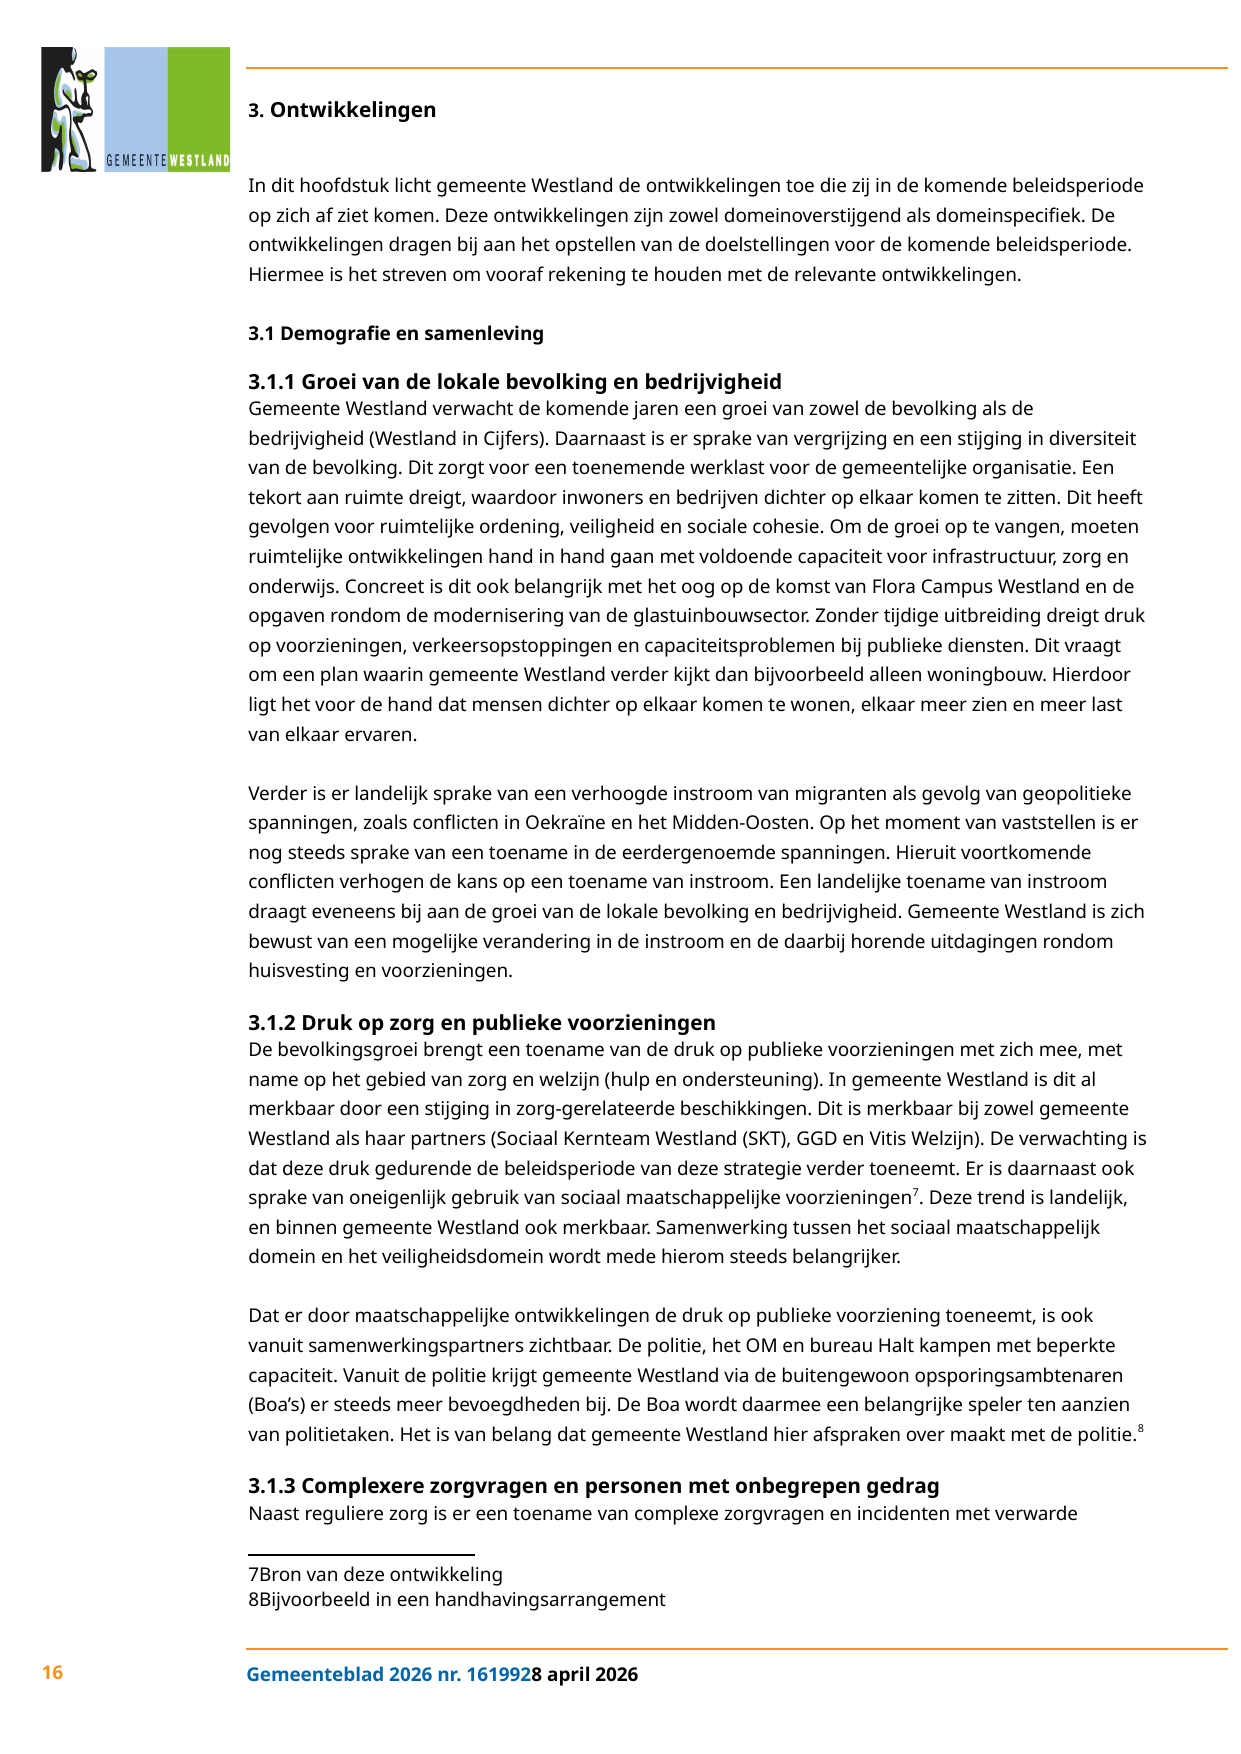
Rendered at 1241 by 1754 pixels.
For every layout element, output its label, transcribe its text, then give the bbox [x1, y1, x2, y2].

text Verder is er landelijk sprake van een verhoogde instroom van migranten als gevolg van geopolitieke spanningen, zoals conflicten in Oekraïne en het Midden-Oosten. Op het moment van vaststellen is er nog steeds sprake van een toename in de eerdergenoemde spanningen. Hieruit voortkomende conflicten verhogen de kans op een toename van instroom. Een landelijke toename van instroom draagt eveneens bij aan de groei van de lokale bevolking en bedrijvigheid. Gemeente Westland is zich bewust van een mogelijke verandering in de instroom en de daarbij horende uitdagingen rondom huisvesting en voorzieningen. [248, 780, 1152, 983]
text 3.1 Demografie en samenleving [248, 320, 1152, 346]
picture [41, 47, 231, 172]
text In dit hoofdstuk licht gemeente Westland de ontwikkelingen toe die zij in de komende beleidsperiode op zich af ziet komen. Deze ontwikkelingen zijn zowel domeinoverstijgend als domeinspecifiek. De ontwikkelingen dragen bij aan het opstellen van de doelstellingen voor de komende beleidsperiode. Hiermee is het streven om vooraf rekening te houden met de relevante ontwikkelingen. [248, 172, 1152, 287]
text 3.1.3 Complexere zorgvragen en personen met onbegrepen gedrag [248, 1471, 1152, 1500]
text Bijvoorbeeld in een handhavingsarrangement [248, 1586, 1152, 1612]
text Bron van deze ontwikkeling [248, 1561, 1152, 1586]
text Gemeente Westland verwacht de komende jaren een groei van zowel de bevolking als de bedrijvigheid (Westland in Cijfers). Daarnaast is er sprake van vergrijzing en een stijging in diversiteit van de bevolking. Dit zorgt voor een toenemende werklast voor de gemeentelijke organisatie. Een tekort aan ruimte dreigt, waardoor inwoners en bedrijven dichter op elkaar komen te zitten. Dit heeft gevolgen voor ruimtelijke ordening, veiligheid en sociale cohesie. Om de groei op te vangen, moeten ruimtelijke ontwikkelingen hand in hand gaan met voldoende capaciteit voor infrastructuur, zorg en onderwijs. Concreet is dit ook belangrijk met het oog op de komst van Flora Campus Westland en de opgaven rondom de modernisering van de glastuinbouwsector. Zonder tijdige uitbreiding dreigt druk op voorzieningen, verkeersopstoppingen en capaciteitsproblemen bij publieke diensten. Dit vraagt om een plan waarin gemeente Westland verder kijkt dan bijvoorbeeld alleen woningbouw. Hierdoor ligt het voor de hand dat mensen dichter op elkaar komen te wonen, elkaar meer zien en meer last van elkaar ervaren. [248, 395, 1152, 747]
text Naast reguliere zorg is er een toename van complexe zorgvragen en incidenten met verwarde [248, 1500, 1152, 1526]
text 3.1.1 Groei van de lokale bevolking en bedrijvigheid [248, 367, 1152, 395]
text Dat er door maatschappelijke ontwikkelingen de druk op publieke voorziening toeneemt, is ook vanuit samenwerkingspartners zichtbaar. De politie, het OM en bureau Halt kampen met beperkte capaciteit. Vanuit de politie krijgt gemeente Westland via de buitengewoon opsporingsambtenaren (Boa’s) er steeds meer bevoegdheden bij. De Boa wordt daarmee een belangrijke speler ten aanzien van politietaken. Het is van belang dat gemeente Westland hier afspraken over maakt met de politie. [248, 1303, 1152, 1447]
text 3. Ontwikkelingen [248, 95, 1152, 123]
text De bevolkingsgroei brengt een toename van de druk op publieke voorzieningen met zich mee, met name op het gebied van zorg en welzijn (hulp en ondersteuning). In gemeente Westland is dit al merkbaar door een stijging in zorg-gerelateerde beschikkingen. Dit is merkbaar bij zowel gemeente Westland als haar partners (Sociaal Kernteam Westland (SKT), GGD en Vitis Welzijn). De verwachting is dat deze druk gedurende de beleidsperiode van deze strategie verder toeneemt. Er is daarnaast ook sprake van oneigenlijk gebruik van sociaal maatschappelijke voorzieningen. Deze trend is landelijk, en binnen gemeente Westland ook merkbaar. Samenwerking tussen het sociaal maatschappelijk domein en het veiligheidsdomein wordt mede hierom steeds belangrijker. [248, 1036, 1152, 1269]
text 3.1.2 Druk op zorg en publieke voorzieningen [248, 1008, 1152, 1036]
